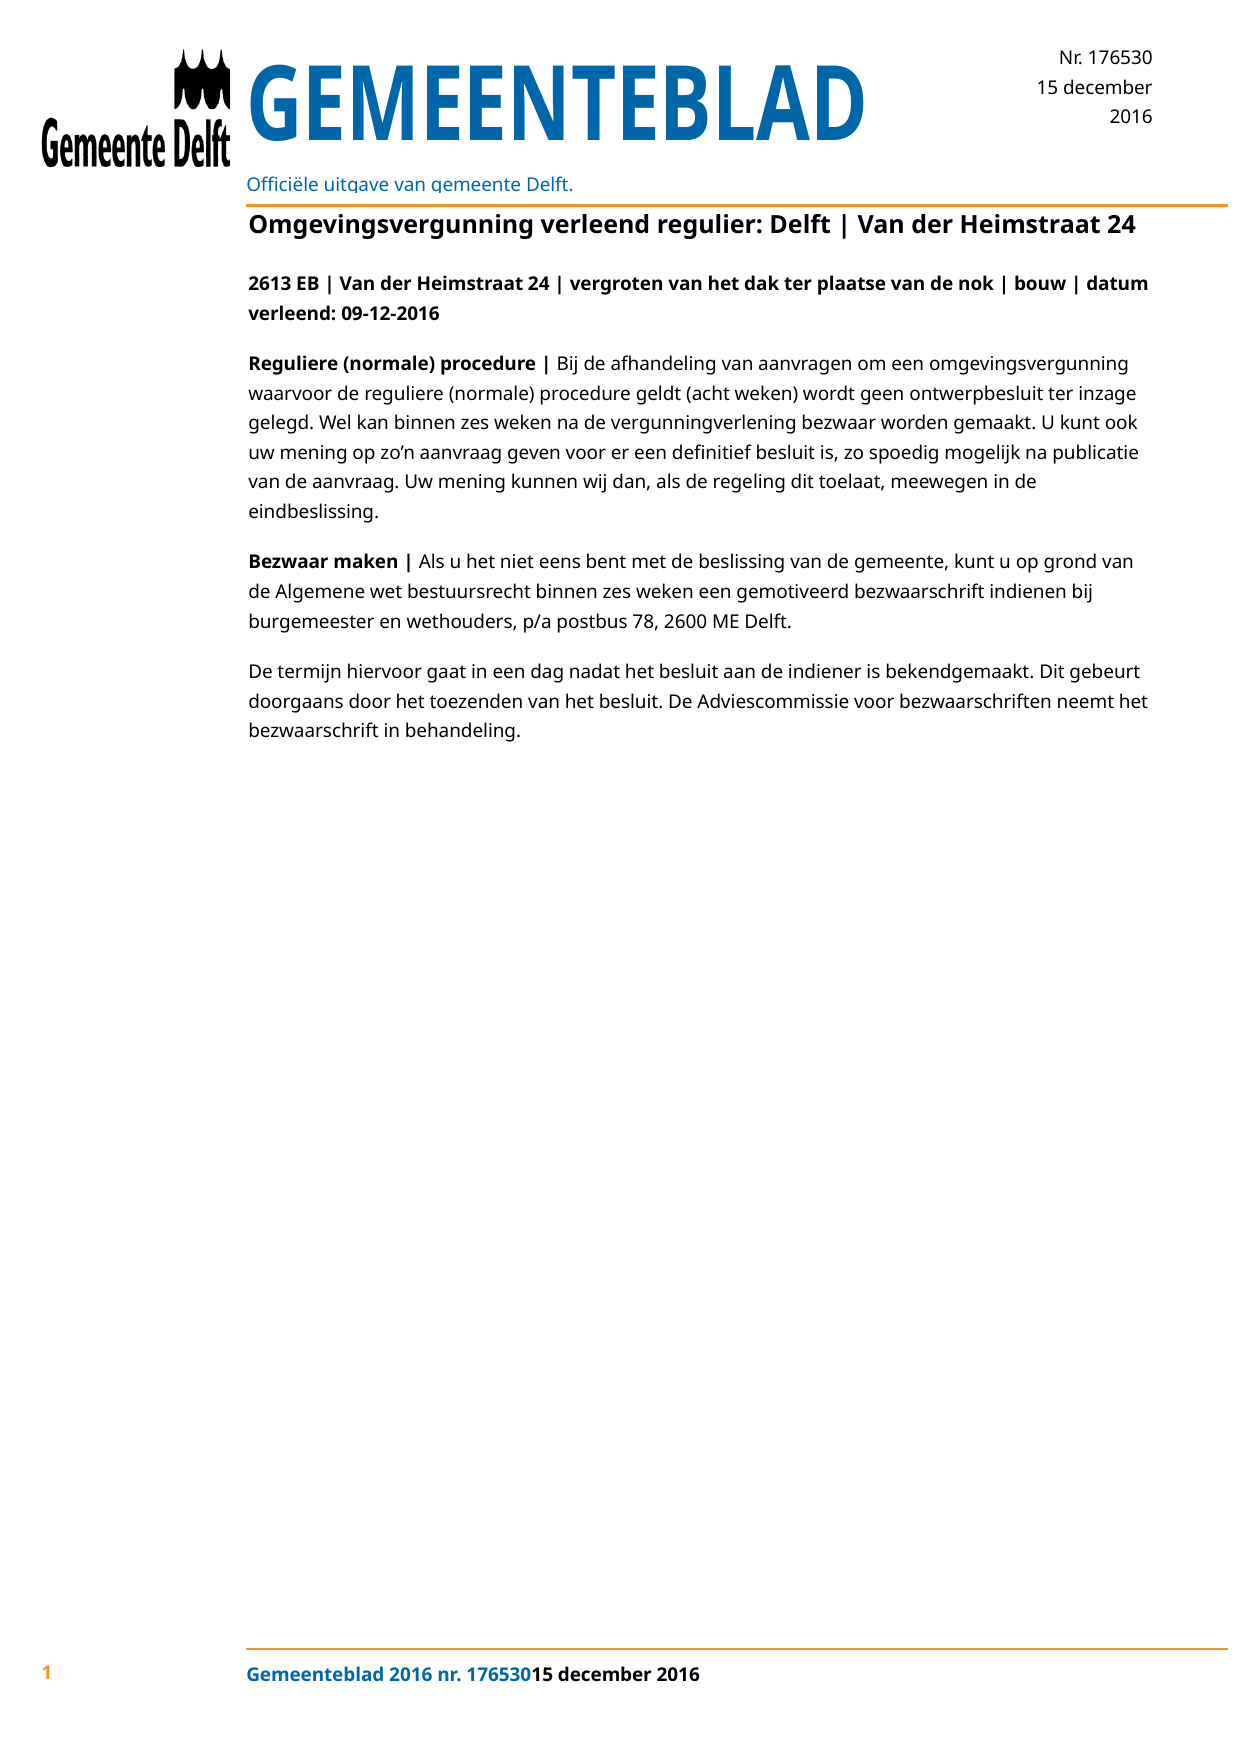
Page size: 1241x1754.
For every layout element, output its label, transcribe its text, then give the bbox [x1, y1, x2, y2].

picture [41, 47, 231, 172]
text Bezwaar maken | Als u het niet eens bent met de beslissing van de gemeente, kunt u op grond van de Algemene wet bestuursrecht binnen zes weken een gemotiveerd bezwaarschrift indienen bij burgemeester en wethouders, p/a postbus 78, 2600 ME Delft. [248, 549, 1152, 633]
text Omgevingsvergunning verleend regulier: Delft | Van der Heimstraat 24 [248, 207, 1152, 241]
text 2613 EB | Van der Heimstraat 24 | vergroten van het dak ter plaatse van de nok | bouw | datum verleend: 09-12-2016 [248, 270, 1152, 326]
text De termijn hiervoor gaat in een dag nadat het besluit aan de indiener is bekendgemaakt. Dit gebeurt doorgaans door het toezenden van het besluit. De Adviescommissie voor bezwaarschriften neemt het bezwaarschrift in behandeling. [248, 658, 1152, 743]
text Reguliere (normale) procedure | Bij de afhandeling van aanvragen om een omgevingsvergunning waarvoor de reguliere (normale) procedure geldt (acht weken) wordt geen ontwerpbesluit ter inzage gelegd. Wel kan binnen zes weken na de vergunningverlening bezwaar worden gemaakt. U kunt ook uw mening op zo’n aanvraag geven voor er een definitief besluit is, zo spoedig mogelijk na publicatie van de aanvraag. Uw mening kunnen wij dan, als de regeling dit toelaat, meewegen in de eindbeslissing. [248, 350, 1152, 524]
